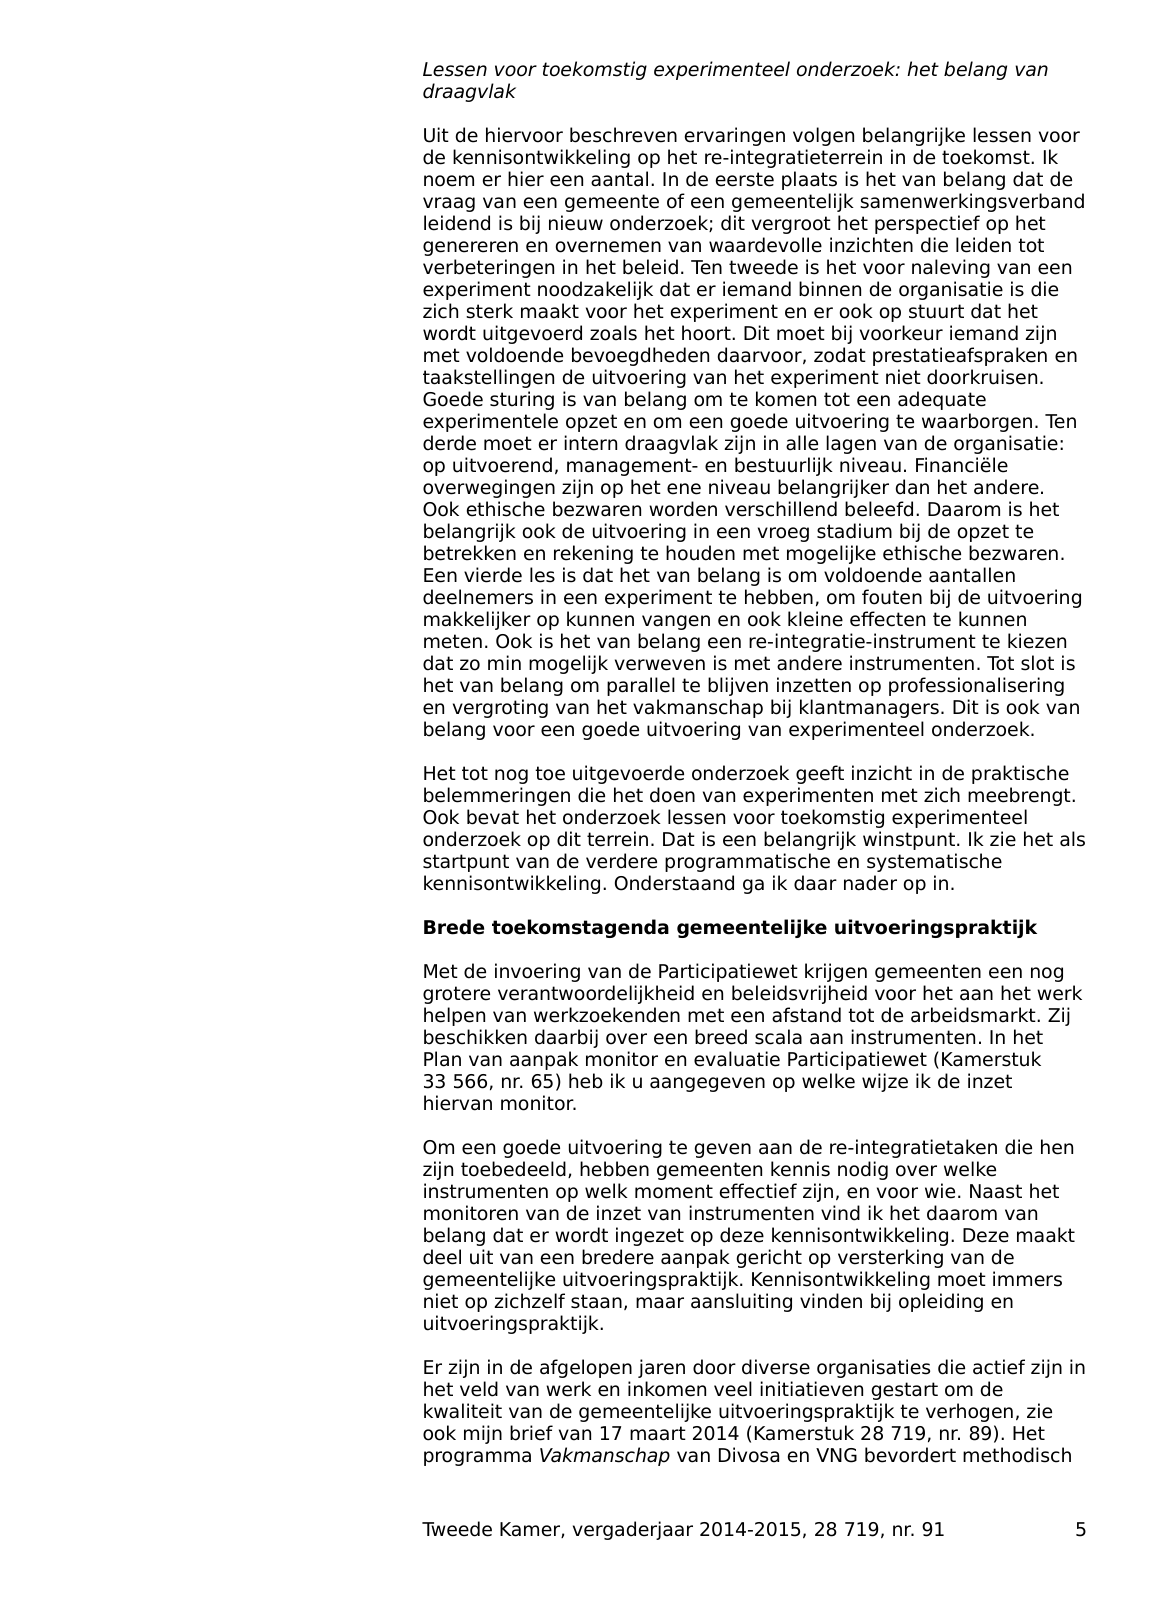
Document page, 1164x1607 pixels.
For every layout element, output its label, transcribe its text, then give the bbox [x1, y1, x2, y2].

subtitle Brede toekomstagenda gemeentelijke uitvoeringspraktijk [422, 917, 1087, 939]
text Met de invoering van de Participatiewet krijgen gemeenten een nog grotere verantwoordelijkheid en beleidsvrijheid voor het aan het werk helpen van werkzoekenden met een afstand tot de arbeidsmarkt. Zij beschikken daarbij over een breed scala aan instrumenten. In het Plan van aanpak monitor en evaluatie Participatiewet (Kamerstuk 33 566, nr. 65) heb ik u aangegeven op welke wijze ik de inzet hiervan monitor. [422, 961, 1087, 1115]
text Het tot nog toe uitgevoerde onderzoek geeft inzicht in de praktische belemmeringen die het doen van experimenten met zich meebrengt. Ook bevat het onderzoek lessen voor toekomstig experimenteel onderzoek op dit terrein. Dat is een belangrijk winstpunt. Ik zie het als startpunt van de verdere programmatische en systematische kennisontwikkeling. Onderstaand ga ik daar nader op in. [422, 763, 1087, 895]
subtitle Lessen voor toekomstig experimenteel onderzoek: het belang van draagvlak [422, 59, 1087, 103]
text Er zijn in de afgelopen jaren door diverse organisaties die actief zijn in het veld van werk en inkomen veel initiatieven gestart om de kwaliteit van de gemeentelijke uitvoeringspraktijk te verhogen, zie ook mijn brief van 17 maart 2014 (Kamerstuk 28 719, nr. 89). Het programma Vakmanschap van Divosa en VNG bevordert methodisch [422, 1357, 1087, 1467]
text Uit de hiervoor beschreven ervaringen volgen belangrijke lessen voor de kennisontwikkeling op het re-integratieterrein in de toekomst. Ik noem er hier een aantal. In de eerste plaats is het van belang dat de vraag van een gemeente of een gemeentelijk samenwerkingsverband leidend is bij nieuw onderzoek; dit vergroot het perspectief op het genereren en overnemen van waardevolle inzichten die leiden tot verbeteringen in het beleid. Ten tweede is het voor naleving van een experiment noodzakelijk dat er iemand binnen de organisatie is die zich sterk maakt voor het experiment en er ook op stuurt dat het wordt uitgevoerd zoals het hoort. Dit moet bij voorkeur iemand zijn met voldoende bevoegdheden daarvoor, zodat prestatieafspraken en taakstellingen de uitvoering van het experiment niet doorkruisen. Goede sturing is van belang om te komen tot een adequate experimentele opzet en om een goede uitvoering te waarborgen. Ten derde moet er intern draagvlak zijn in alle lagen van de organisatie: op uitvoerend, management- en bestuurlijk niveau. Financiële overwegingen zijn op het ene niveau belangrijker dan het andere. Ook ethische bezwaren worden verschillend beleefd. Daarom is het belangrijk ook de uitvoering in een vroeg stadium bij de opzet te betrekken en rekening te houden met mogelijke ethische bezwaren. Een vierde les is dat het van belang is om voldoende aantallen deelnemers in een experiment te hebben, om fouten bij de uitvoering makkelijker op kunnen vangen en ook kleine effecten te kunnen meten. Ook is het van belang een re-integratie-instrument te kiezen dat zo min mogelijk verweven is met andere instrumenten. Tot slot is het van belang om parallel te blijven inzetten op professionalisering en vergroting van het vakmanschap bij klantmanagers. Dit is ook van belang voor een goede uitvoering van experimenteel onderzoek. [422, 125, 1087, 741]
text Om een goede uitvoering te geven aan de re-integratietaken die hen zijn toebedeeld, hebben gemeenten kennis nodig over welke instrumenten op welk moment effectief zijn, en voor wie. Naast het monitoren van de inzet van instrumenten vind ik het daarom van belang dat er wordt ingezet op deze kennisontwikkeling. Deze maakt deel uit van een bredere aanpak gericht op versterking van de gemeentelijke uitvoeringspraktijk. Kennisontwikkeling moet immers niet op zichzelf staan, maar aansluiting vinden bij opleiding en uitvoeringspraktijk. [422, 1137, 1087, 1335]
